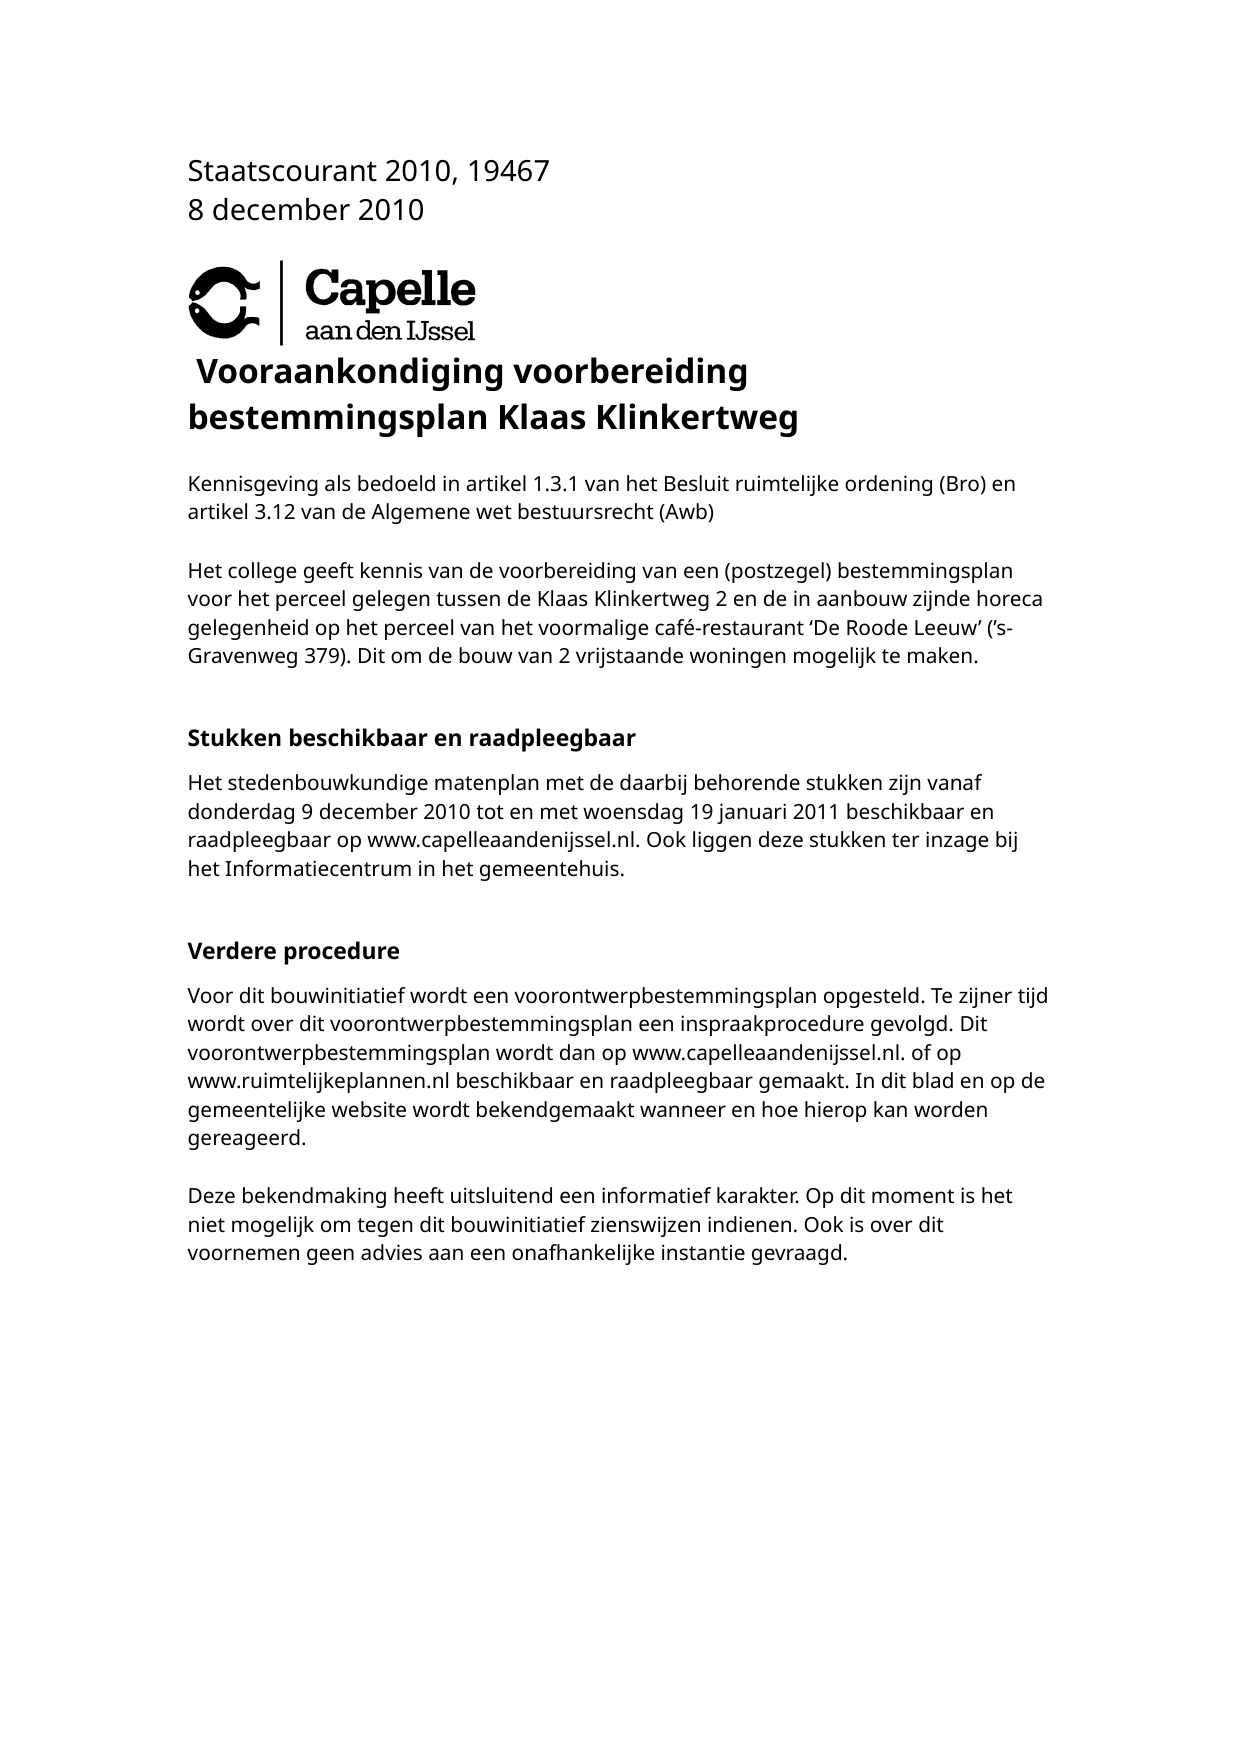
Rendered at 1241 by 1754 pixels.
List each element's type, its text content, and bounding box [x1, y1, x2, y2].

text Staatscourant 2010, 19467 [187, 150, 1053, 190]
text Het stedenbouwkundige matenplan met de daarbij behorende stukken zijn vanaf donderdag 9 december 2010 tot en met woensdag 19 januari 2011 beschikbaar en raadpleegbaar op www.capelleaandenijssel.nl. Ook liggen deze stukken ter inzage bij het Informatiecentrum in het gemeentehuis. [187, 768, 1053, 882]
subtitle Vooraankondiging voorbereiding bestemmingsplan Klaas Klinkertweg [187, 271, 1053, 439]
text Deze bekendmaking heeft uitsluitend een informatief karakter. Op dit moment is het niet mogelijk om tegen dit bouwinitiatief zienswijzen indienen. Ook is over dit voornemen geen advies aan een onafhankelijke instantie gevraagd. [187, 1182, 1053, 1267]
text 8 december 2010 [187, 190, 1053, 229]
text Voor dit bouwinitiatief wordt een voorontwerpbestemmingsplan opgesteld. Te zijner tijd wordt over dit voorontwerpbestemmingsplan een inspraakprocedure gevolgd. Dit voorontwerpbestemmingsplan wordt dan op www.capelleaandenijssel.nl. of op www.ruimtelijkeplannen.nl beschikbaar en raadpleegbaar gemaakt. In dit blad en op de gemeentelijke website wordt bekendgemaakt wanneer en hoe hierop kan worden gereageerd. [187, 981, 1053, 1152]
subtitle Verdere procedure [187, 935, 1053, 966]
picture [187, 258, 477, 348]
text Kennisgeving als bedoeld in artikel 1.3.1 van het Besluit ruimtelijke ordening (Bro) en artikel 3.12 van de Algemene wet bestuursrecht (Awb) [187, 469, 1053, 526]
text Het college geeft kennis van de voorbereiding van een (postzegel) bestemmingsplan voor het perceel gelegen tussen de Klaas Klinkertweg 2 en de in aanbouw zijnde horeca gelegenheid op het perceel van het voormalige café-restaurant ‘De Roode Leeuw’ (’s-Gravenweg 379). Dit om de bouw van 2 vrijstaande woningen mogelijk te maken. [187, 556, 1053, 670]
subtitle Stukken beschikbaar en raadpleegbaar [187, 722, 1053, 753]
